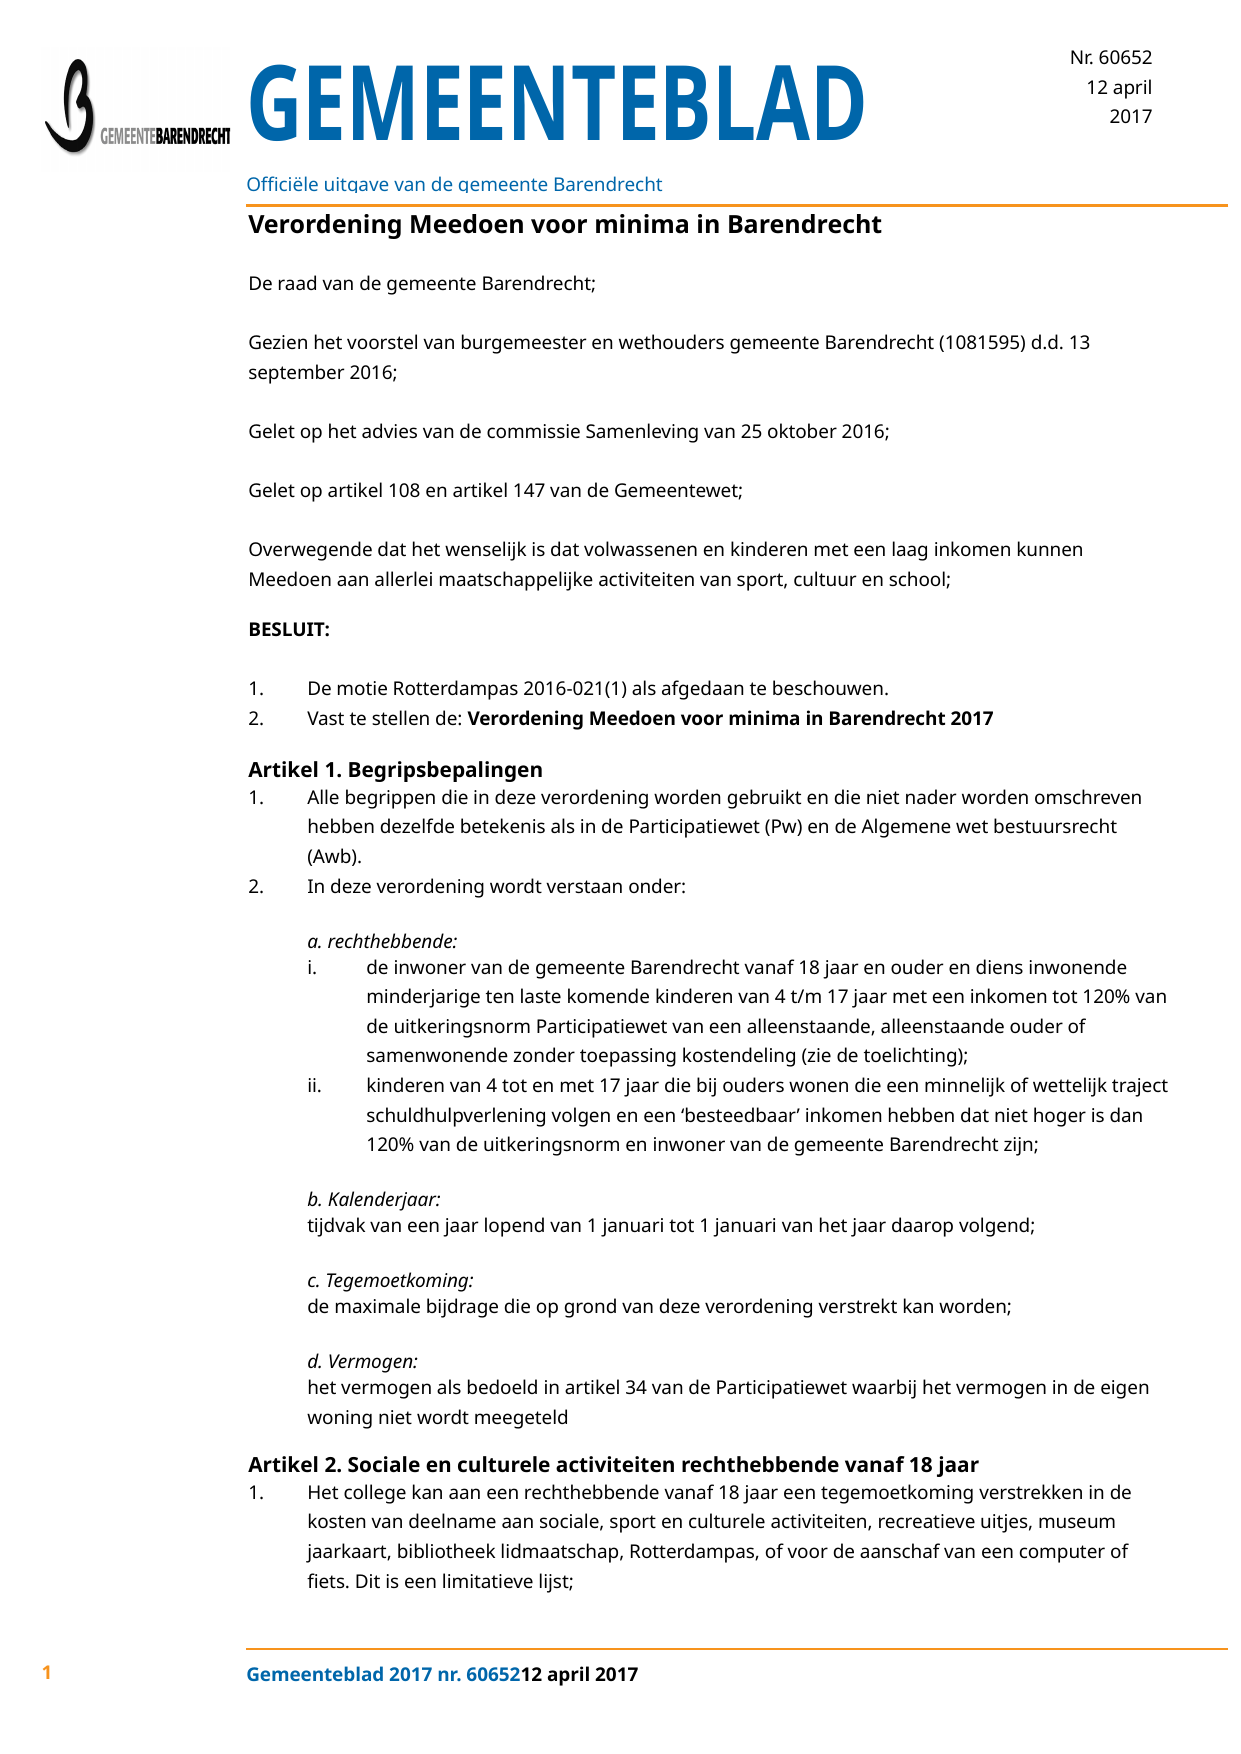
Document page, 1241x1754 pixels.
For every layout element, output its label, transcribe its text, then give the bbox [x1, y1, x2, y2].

text Artikel 1. Begripsbepalingen [248, 756, 1152, 784]
text Gezien het voorstel van burgemeester en wethouders gemeente Barendrecht (1081595) d.d. 13 september 2016; [248, 329, 1152, 385]
text Artikel 2. Sociale en culturele activiteiten rechthebbende vanaf 18 jaar [248, 1451, 1152, 1479]
list Het college kan aan een rechthebbende vanaf 18 jaar een tegemoetkoming verstrekken in de kosten van deelname aan sociale, sport en culturele activiteiten, recreatieve uitjes, museum jaarkaart, bibliotheek lidmaatschap, Rotterdampas, of voor de aanschaf van een computer of fiets. Dit is een limitatieve lijst; [248, 1479, 1152, 1593]
list De motie Rotterdampas 2016-021(1) als afgedaan te beschouwen. [248, 676, 1152, 701]
text Gelet op het advies van de commissie Samenleving van 25 oktober 2016; [248, 418, 1152, 444]
list de maximale bijdrage die op grond van deze verordening verstrekt kan worden; [307, 1293, 1173, 1319]
list Alle begrippen die in deze verordening worden gebruikt en die niet nader worden omschreven hebben dezelfde betekenis als in de Participatiewet (Pw) en de Algemene wet bestuursrecht (Awb). [248, 784, 1152, 869]
list kinderen van 4 tot en met 17 jaar die bij ouders wonen die een minnelijk of wettelijk traject schuldhulpverlening volgen en een ‘besteedbaar’ inkomen hebben dat niet hoger is dan 120% van de uitkeringsnorm en inwoner van de gemeente Barendrecht zijn; [307, 1072, 1173, 1157]
list a. rechthebbende: [307, 928, 1173, 954]
picture [41, 47, 231, 172]
list b. Kalenderjaar: [307, 1187, 1173, 1212]
text Verordening Meedoen voor minima in Barendrecht [248, 207, 1152, 241]
list c. Tegemoetkoming: [307, 1268, 1173, 1293]
text Overwegende dat het wenselijk is dat volwassenen en kinderen met een laag inkomen kunnen Meedoen aan allerlei maatschappelijke activiteiten van sport, cultuur en school; [248, 537, 1152, 592]
list d. Vermogen: [307, 1349, 1173, 1374]
text Gelet op artikel 108 en artikel 147 van de Gemeentewet; [248, 477, 1152, 503]
list In deze verordening wordt verstaan onder: [248, 873, 1152, 898]
text BESLUIT: [248, 616, 1152, 642]
list tijdvak van een jaar lopend van 1 januari tot 1 januari van het jaar daarop volgend; [307, 1212, 1173, 1238]
list het vermogen als bedoeld in artikel 34 van de Participatiewet waarbij het vermogen in de eigen woning niet wordt meegeteld [307, 1374, 1173, 1430]
list de inwoner van de gemeente Barendrecht vanaf 18 jaar en ouder en diens inwonende minderjarige ten laste komende kinderen van 4 t/m 17 jaar met een inkomen tot 120% van de uitkeringsnorm Participatiewet van een alleenstaande, alleenstaande ouder of samenwonende zonder toepassing kostendeling (zie de toelichting); [307, 954, 1173, 1068]
text De raad van de gemeente Barendrecht; [248, 270, 1152, 296]
list Vast te stellen de: Verordening Meedoen voor minima in Barendrecht 2017 [248, 705, 1152, 731]
